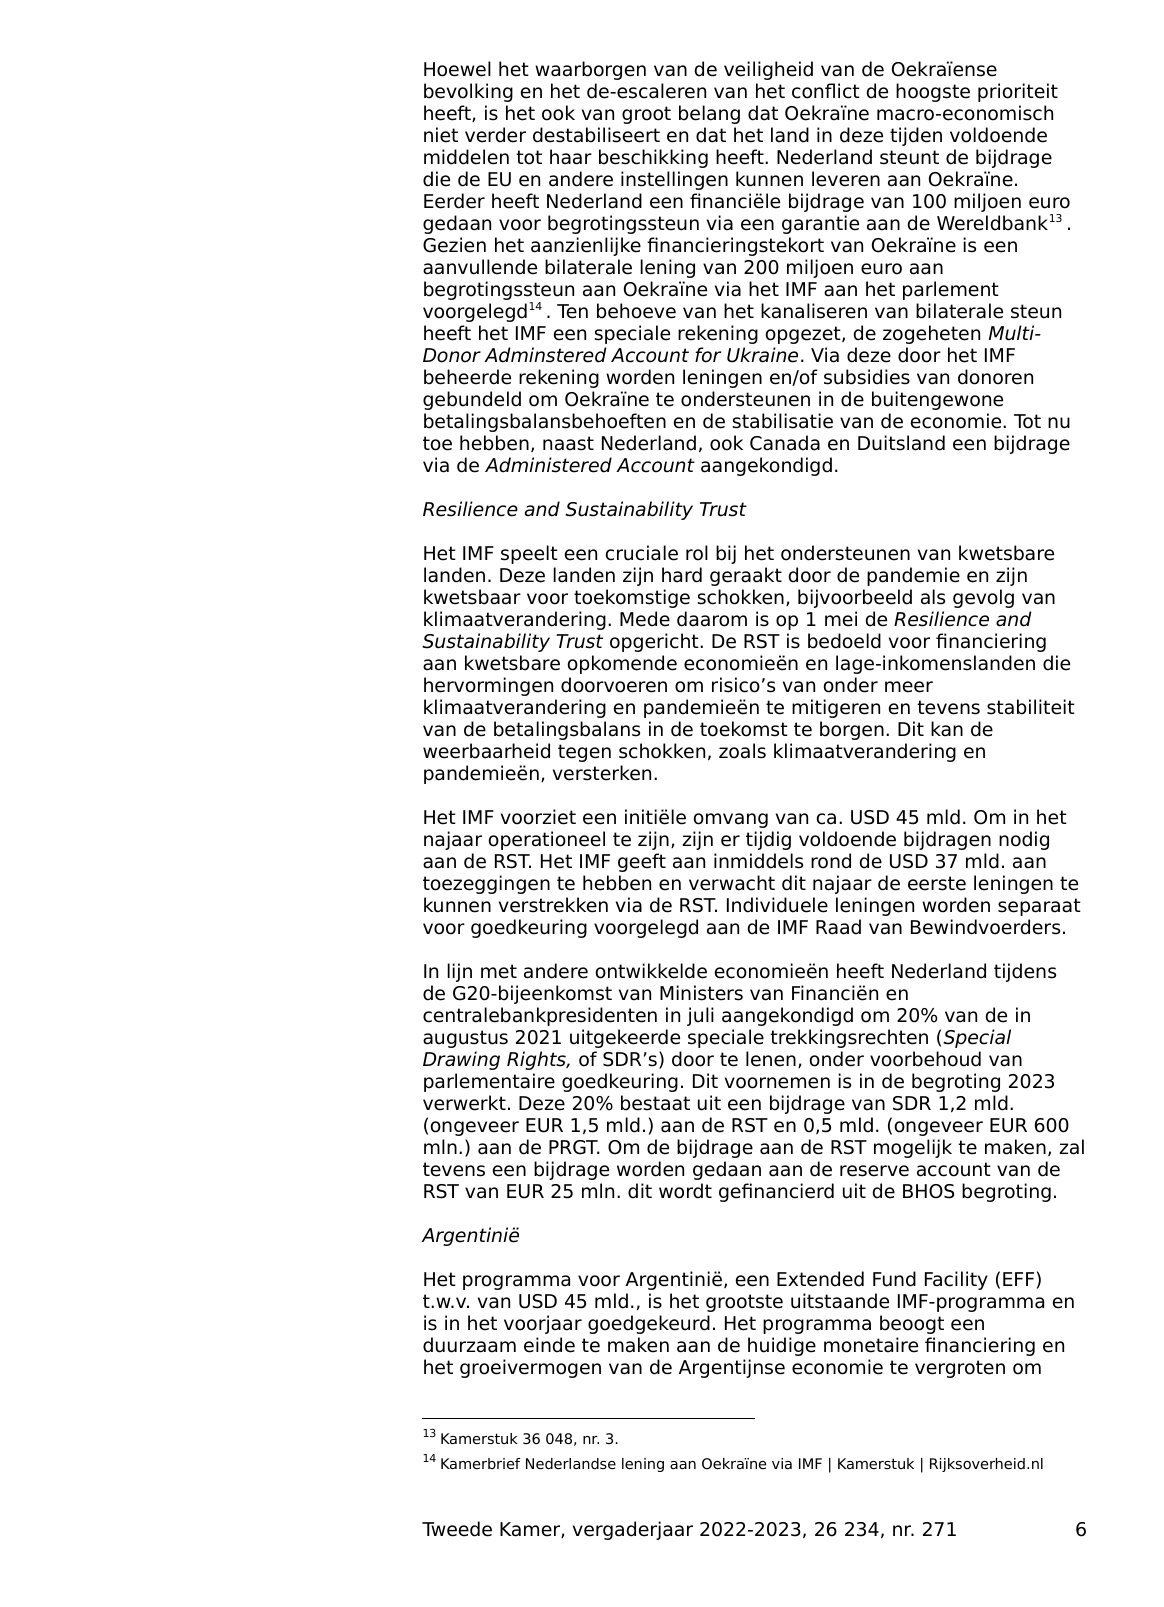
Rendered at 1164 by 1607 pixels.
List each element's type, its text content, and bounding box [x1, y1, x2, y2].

text Het programma voor Argentinië, een Extended Fund Facility (EFF) t.w.v. van USD 45 mld., is het grootste uitstaande IMF-programma en is in het voorjaar goedgekeurd. Het programma beoogt een duurzaam einde te maken aan de huidige monetaire financiering en het groeivermogen van de Argentijnse economie te vergroten om [422, 1269, 1087, 1379]
text Hoewel het waarborgen van de veiligheid van de Oekraïense bevolking en het de-escaleren van het conflict de hoogste prioriteit heeft, is het ook van groot belang dat Oekraïne macro-economisch niet verder destabiliseert en dat het land in deze tijden voldoende middelen tot haar beschikking heeft. Nederland steunt de bijdrage die de EU en andere instellingen kunnen leveren aan Oekraïne. Eerder heeft Nederland een financiële bijdrage van 100 miljoen euro gedaan voor begrotingssteun via een garantie aan de Wereldbank. Gezien het aanzienlijke financieringstekort van Oekraïne is een aanvullende bilaterale lening van 200 miljoen euro aan begrotingssteun aan Oekraïne via het IMF aan het parlement voorgelegd. Ten behoeve van het kanaliseren van bilaterale steun heeft het IMF een speciale rekening opgezet, de zogeheten Multi-Donor Adminstered Account for Ukraine. Via deze door het IMF beheerde rekening worden leningen en/of subsidies van donoren gebundeld om Oekraïne te ondersteunen in de buitengewone betalingsbalansbehoeften en de stabilisatie van de economie. Tot nu toe hebben, naast Nederland, ook Canada en Duitsland een bijdrage via de Administered Account aangekondigd. [422, 59, 1087, 477]
subtitle Resilience and Sustainability Trust [422, 499, 1087, 521]
text Kamerstuk 36 048, nr. 3. [422, 1427, 1087, 1449]
subtitle Argentinië [422, 1225, 1087, 1247]
text In lijn met andere ontwikkelde economieën heeft Nederland tijdens de G20-bijeenkomst van Ministers van Financiën en centralebankpresidenten in juli aangekondigd om 20% van de in augustus 2021 uitgekeerde speciale trekkingsrechten (Special Drawing Rights, of SDR’s) door te lenen, onder voorbehoud van parlementaire goedkeuring. Dit voornemen is in de begroting 2023 verwerkt. Deze 20% bestaat uit een bijdrage van SDR 1,2 mld. (ongeveer EUR 1,5 mld.) aan de RST en 0,5 mld. (ongeveer EUR 600 mln.) aan de PRGT. Om de bijdrage aan de RST mogelijk te maken, zal tevens een bijdrage worden gedaan aan de reserve account van de RST van EUR 25 mln. dit wordt gefinancierd uit de BHOS begroting. [422, 961, 1087, 1203]
text Kamerbrief Nederlandse lening aan Oekraïne via IMF | Kamerstuk | Rijksoverheid.nl [422, 1452, 1087, 1474]
text Het IMF speelt een cruciale rol bij het ondersteunen van kwetsbare landen. Deze landen zijn hard geraakt door de pandemie en zijn kwetsbaar voor toekomstige schokken, bijvoorbeeld als gevolg van klimaatverandering. Mede daarom is op 1 mei de Resilience and Sustainability Trust opgericht. De RST is bedoeld voor financiering aan kwetsbare opkomende economieën en lage-inkomenslanden die hervormingen doorvoeren om risico’s van onder meer klimaatverandering en pandemieën te mitigeren en tevens stabiliteit van de betalingsbalans in de toekomst te borgen. Dit kan de weerbaarheid tegen schokken, zoals klimaatverandering en pandemieën, versterken. [422, 543, 1087, 785]
text Het IMF voorziet een initiële omvang van ca. USD 45 mld. Om in het najaar operationeel te zijn, zijn er tijdig voldoende bijdragen nodig aan de RST. Het IMF geeft aan inmiddels rond de USD 37 mld. aan toezeggingen te hebben en verwacht dit najaar de eerste leningen te kunnen verstrekken via de RST. Individuele leningen worden separaat voor goedkeuring voorgelegd aan de IMF Raad van Bewindvoerders. [422, 807, 1087, 939]
